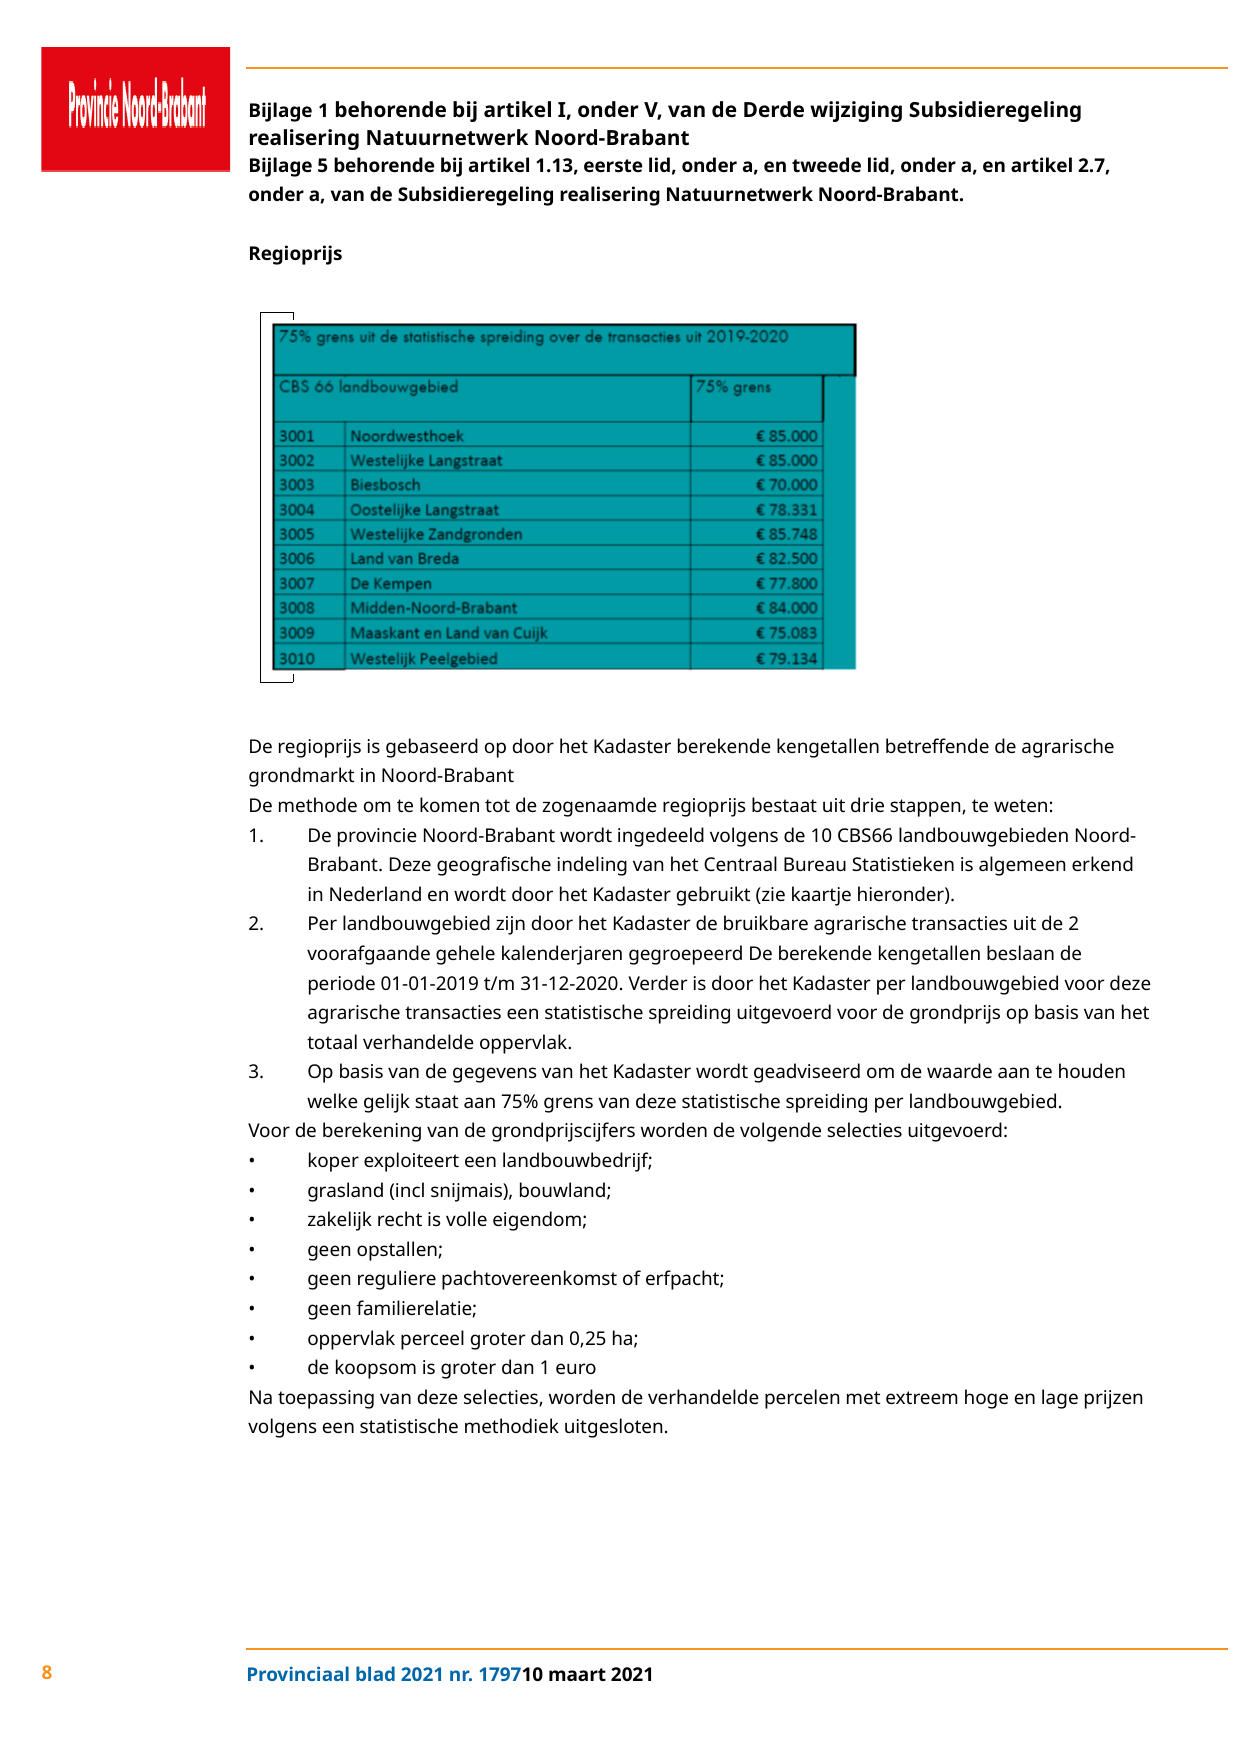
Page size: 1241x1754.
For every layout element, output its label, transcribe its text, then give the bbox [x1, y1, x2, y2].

text De methode om te komen tot de zogenaamde regioprijs bestaat uit drie stappen, te weten: [248, 792, 1152, 818]
list geen reguliere pachtovereenkomst of erfpacht; [248, 1266, 1152, 1291]
list koper exploiteert een landbouwbedrijf; [248, 1147, 1152, 1173]
list Op basis van de gegevens van het Kadaster wordt geadviseerd om de waarde aan te houden welke gelijk staat aan 75% grens van deze statistische spreiding per landbouwgebied. [248, 1058, 1152, 1114]
list Per landbouwgebied zijn door het Kadaster de bruikbare agrarische transacties uit de 2 voorafgaande gehele kalenderjaren gegroepeerd De berekende kengetallen beslaan de periode 01-01-2019 t/m 31-12-2020. Verder is door het Kadaster per landbouwgebied voor deze agrarische transacties een statistische spreiding uitgevoerd voor de grondprijs op basis van het totaal verhandelde oppervlak. [248, 911, 1152, 1054]
text Bijlage 1 behorende bij artikel I, onder V, van de Derde wijziging Subsidieregeling realisering Natuurnetwerk Noord-Brabant [248, 95, 1152, 152]
text De regioprijs is gebaseerd op door het Kadaster berekende kengetallen betreffende de agrarische grondmarkt in Noord-Brabant [248, 733, 1152, 788]
list zakelijk recht is volle eigendom; [248, 1206, 1152, 1232]
list geen familierelatie; [248, 1295, 1152, 1321]
list De provincie Noord-Brabant wordt ingedeeld volgens de 10 CBS66 landbouwgebieden Noord-Brabant. Deze geografische indeling van het Centraal Bureau Statistieken is algemeen erkend in Nederland en wordt door het Kadaster gebruikt (zie kaartje hieronder). [248, 822, 1152, 907]
text Regioprijs [248, 241, 1152, 266]
text Na toepassing van deze selecties, worden de verhandelde percelen met extreem hoge en lage prijzen volgens een statistische methodiek uitgesloten. [248, 1384, 1152, 1439]
list geen opstallen; [248, 1236, 1152, 1262]
text Voor de berekening van de grondprijscijfers worden de volgende selecties uitgevoerd: [248, 1118, 1152, 1143]
text Bijlage 5 behorende bij artikel 1.13, eerste lid, onder a, en tweede lid, onder a, en artikel 2.7, onder a, van de Subsidieregeling realisering Natuurnetwerk Noord-Brabant. [248, 152, 1152, 207]
picture [41, 47, 231, 172]
list de koopsom is groter dan 1 euro [248, 1354, 1152, 1380]
picture [268, 320, 860, 674]
list grasland (incl snijmais), bouwland; [248, 1177, 1152, 1202]
list oppervlak perceel groter dan 0,25 ha; [248, 1325, 1152, 1350]
